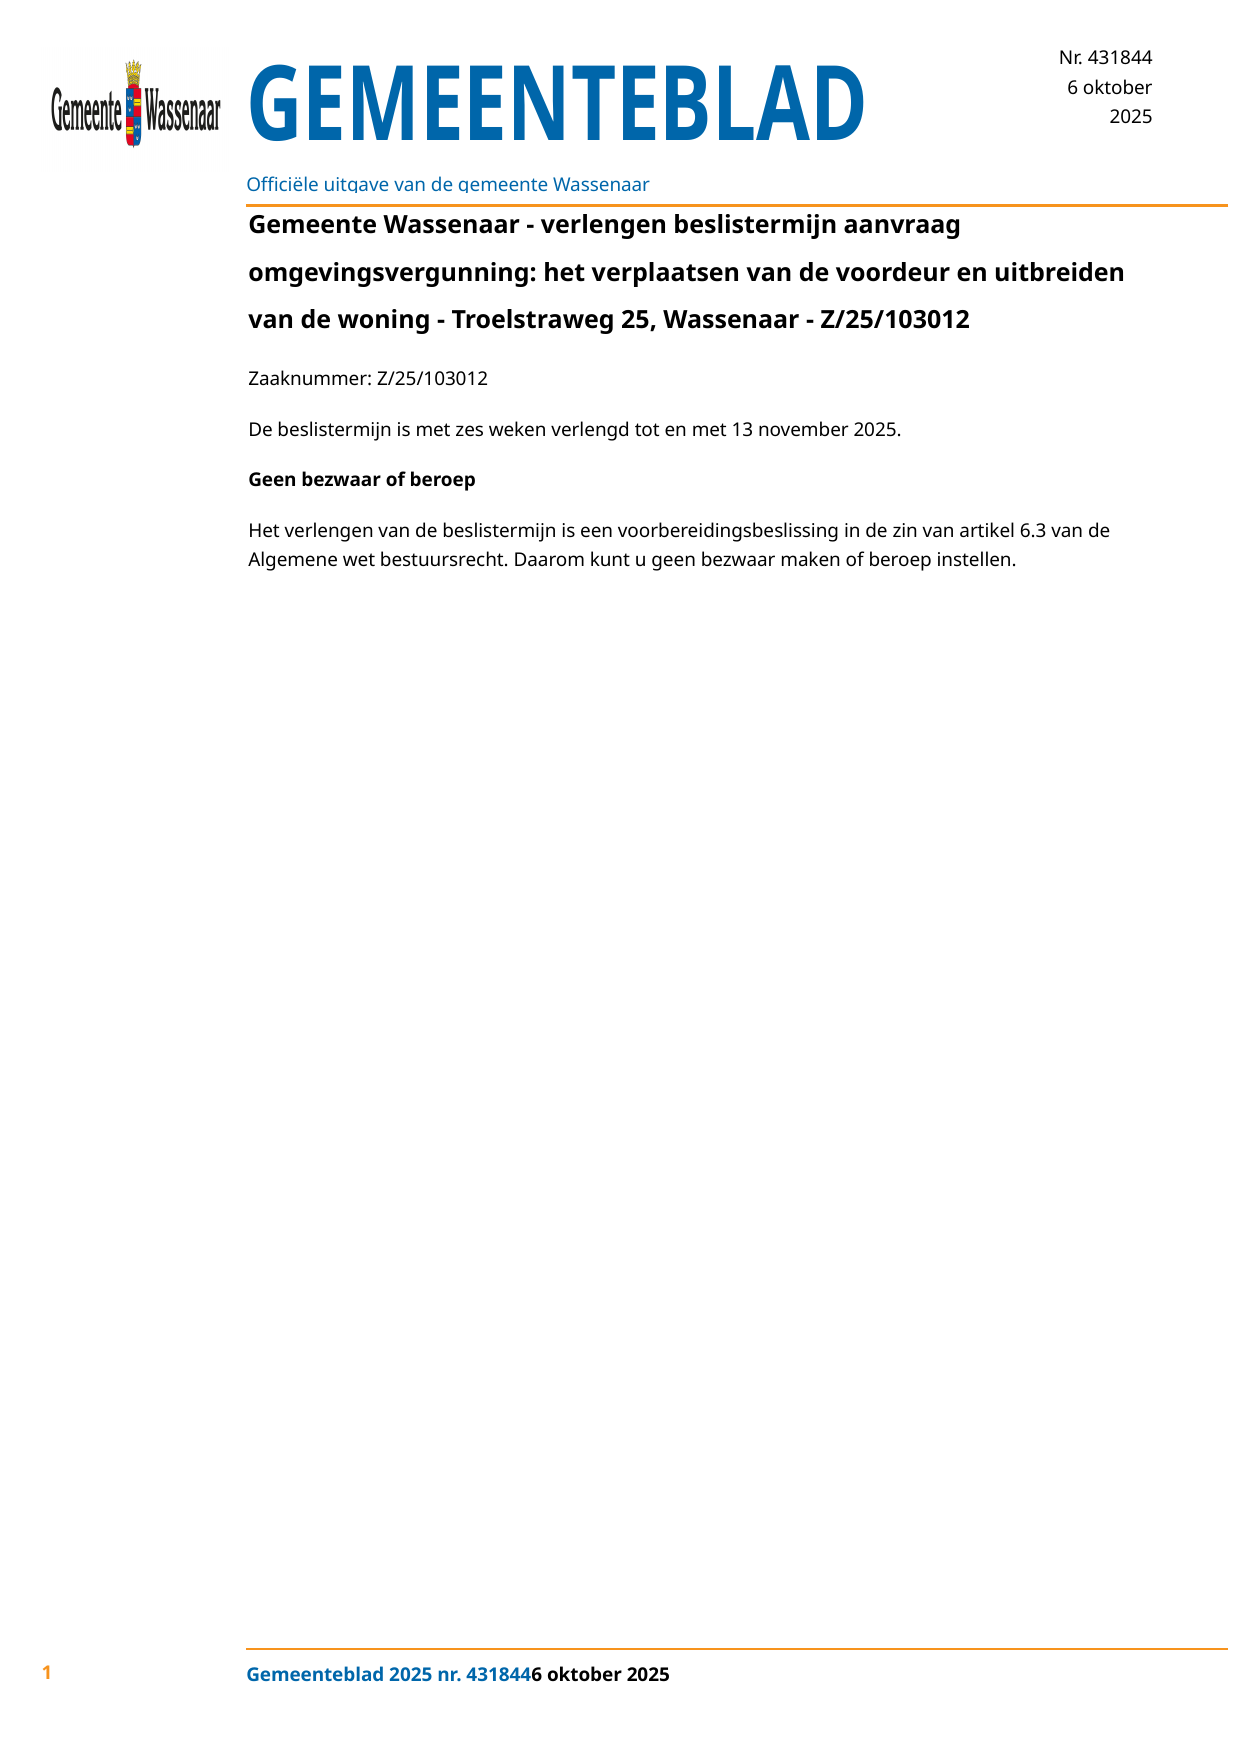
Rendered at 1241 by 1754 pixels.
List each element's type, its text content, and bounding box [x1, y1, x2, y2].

text Het verlengen van de beslistermijn is een voorbereidingsbeslissing in de zin van artikel 6.3 van de Algemene wet bestuursrecht. Daarom kunt u geen bezwaar maken of beroep instellen. [248, 517, 1152, 572]
text Zaaknummer: Z/25/103012 [248, 366, 1152, 391]
picture [41, 47, 231, 172]
text Gemeente Wassenaar - verlengen beslistermijn aanvraag omgevingsvergunning: het verplaatsen van de voordeur en uitbreiden van de woning - Troelstraweg 25, Wassenaar - Z/25/103012 [248, 207, 1152, 336]
text Geen bezwaar of beroep [248, 466, 1152, 492]
text De beslistermijn is met zes weken verlengd tot en met 13 november 2025. [248, 416, 1152, 442]
